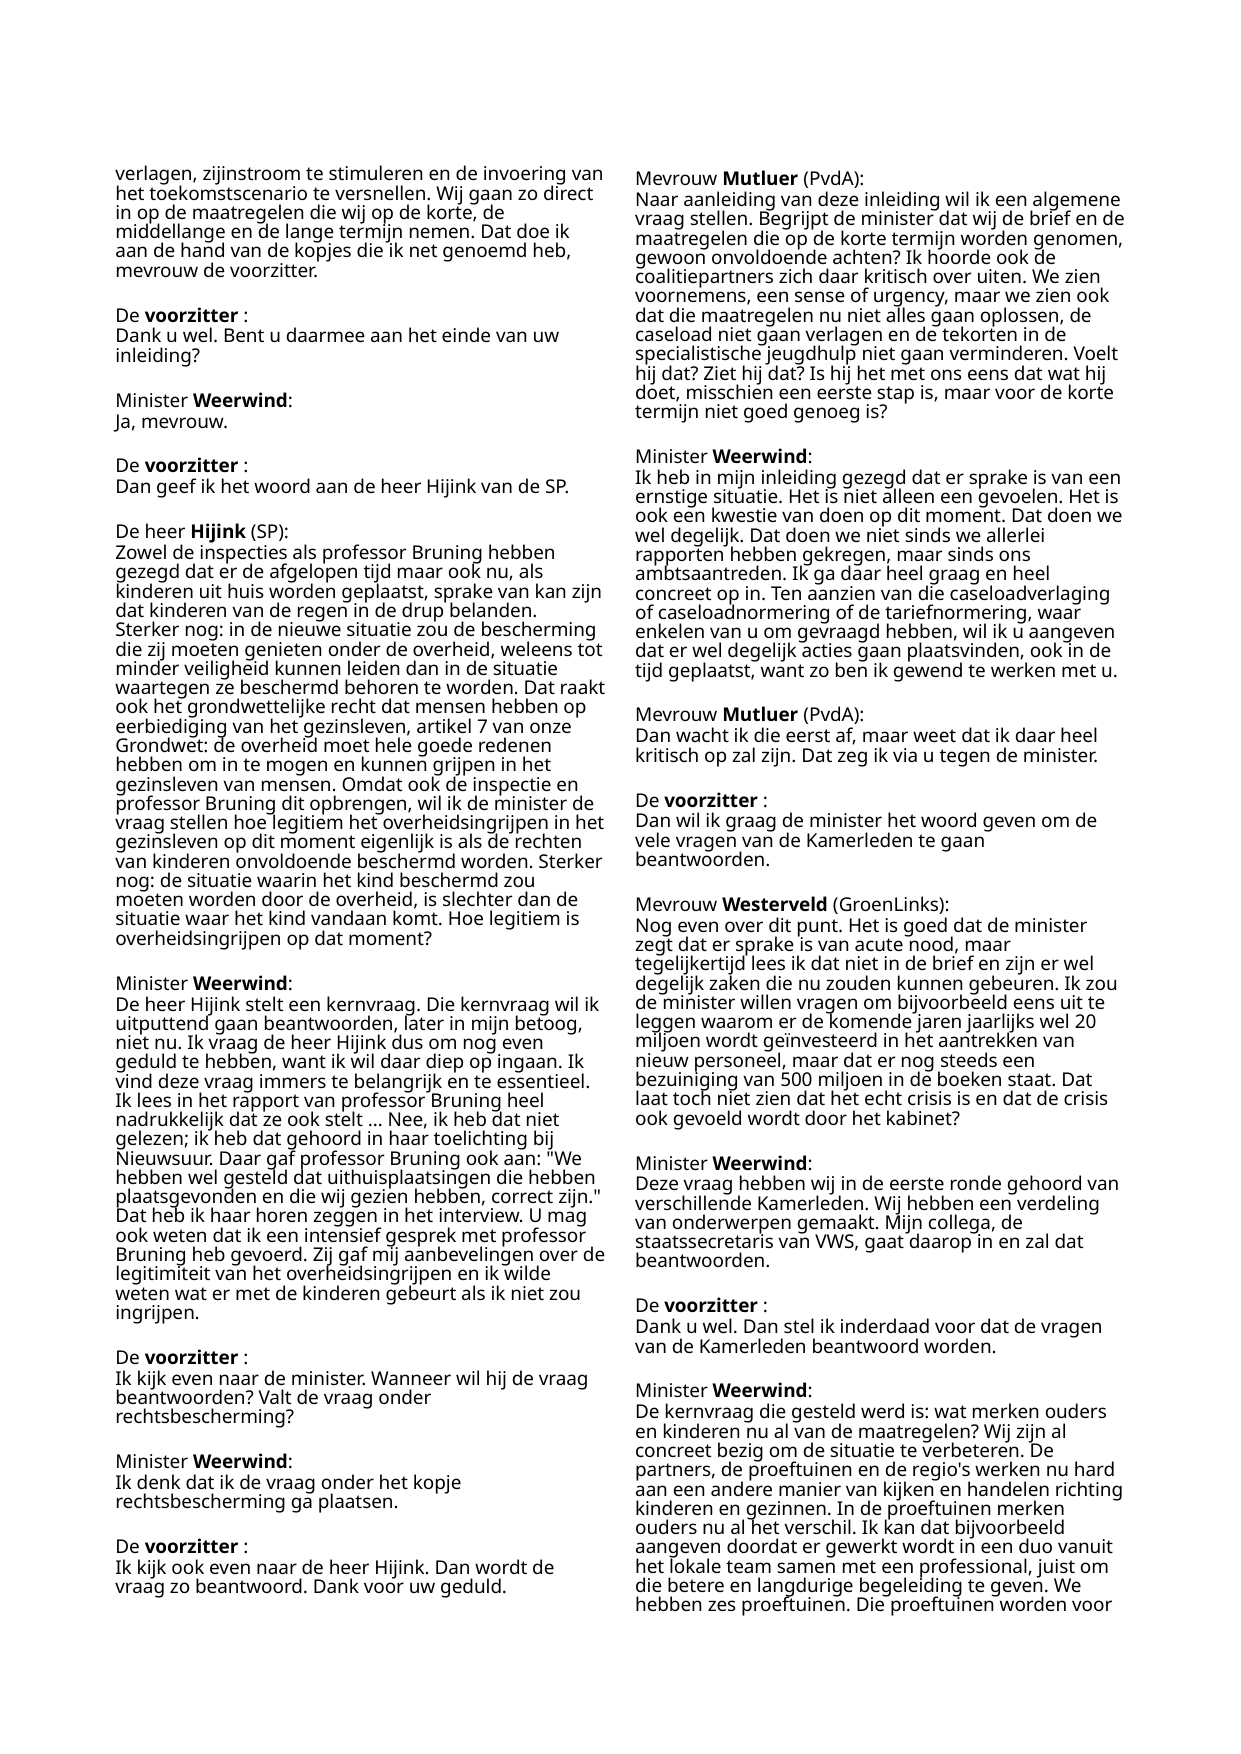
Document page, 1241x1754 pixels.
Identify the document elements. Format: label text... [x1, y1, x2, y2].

text Naar aanleiding van deze inleiding wil ik een algemene vraag stellen. Begrijpt de minister dat wij de brief en de maatregelen die op de korte termijn worden genomen, gewoon onvoldoende achten? Ik hoorde ook de coalitiepartners zich daar kritisch over uiten. We zien voornemens, een sense of urgency, maar we zien ook dat die maatregelen nu niet alles gaan oplossen, de caseload niet gaan verlagen en de tekorten in de specialistische jeugdhulp niet gaan verminderen. Voelt hij dat? Ziet hij dat? Is hij het met ons eens dat wat hij doet, misschien een eerste stap is, maar voor de korte termijn niet goed genoeg is? [635, 191, 1125, 422]
text Mevrouw Mutluer (PvdA): [635, 702, 1125, 727]
text De kernvraag die gesteld werd is: wat merken ouders en kinderen nu al van de maatregelen? Wij zijn al concreet bezig om de situatie te verbeteren. De partners, de proeftuinen en de regio's werken nu hard aan een andere manier van kijken en handelen richting kinderen en gezinnen. In de proeftuinen merken ouders nu al het verschil. Ik kan dat bijvoorbeeld aangeven doordat er gewerkt wordt in een duo vanuit het lokale team samen met een professional, juist om die betere en langdurige begeleiding te geven. We hebben zes proeftuinen. Die proeftuinen worden voor [635, 1403, 1125, 1615]
text Minister Weerwind: [115, 387, 605, 413]
text Dank u wel. Dan stel ik inderdaad voor dat de vragen van de Kamerleden beantwoord worden. [635, 1318, 1125, 1357]
text Mevrouw Westerveld (GroenLinks): [635, 891, 1125, 917]
text De voorzitter : [115, 302, 605, 327]
text Minister Weerwind: [115, 1448, 605, 1474]
text Ik heb in mijn inleiding gezegd dat er sprake is van een ernstige situatie. Het is niet alleen een gevoelen. Het is ook een kwestie van doen op dit moment. Dat doen we wel degelijk. Dat doen we niet sinds we allerlei rapporten hebben gekregen, maar sinds ons ambtsaantreden. Ik ga daar heel graag en heel concreet op in. Ten aanzien van die caseloadverlaging of caseloadnormering of de tariefnormering, waar enkelen van u om gevraagd hebben, wil ik u aangeven dat er wel degelijk acties gaan plaatsvinden, ook in de tijd geplaatst, want zo ben ik gewend te werken met u. [635, 469, 1125, 681]
text De voorzitter : [115, 453, 605, 478]
text Ik denk dat ik de vraag onder het kopje rechtsbescherming ga plaatsen. [115, 1474, 605, 1513]
text De heer Hijink (SP): [115, 518, 605, 544]
text Minister Weerwind: [635, 1150, 1125, 1175]
text Minister Weerwind: [635, 443, 1125, 469]
text Ik kijk ook even naar de heer Hijink. Dan wordt de vraag zo beantwoord. Dank voor uw geduld. [115, 1559, 605, 1598]
text Dan geef ik het woord aan de heer Hijink van de SP. [115, 478, 605, 498]
text Dan wil ik graag de minister het woord geven om de vele vragen van de Kamerleden te gaan beantwoorden. [635, 812, 1125, 870]
text De voorzitter : [115, 1533, 605, 1559]
text Mevrouw Mutluer (PvdA): [635, 165, 1125, 191]
text Deze vraag hebben wij in de eerste ronde gehoord van verschillende Kamerleden. Wij hebben een verdeling van onderwerpen gemaakt. Mijn collega, de staatssecretaris van VWS, gaat daarop in en zal dat beantwoorden. [635, 1175, 1125, 1272]
text Ja, mevrouw. [115, 413, 605, 432]
text Minister Weerwind: [115, 970, 605, 996]
text Nog even over dit punt. Het is goed dat de minister zegt dat er sprake is van acute nood, maar tegelijkertijd lees ik dat niet in de brief en zijn er wel degelijk zaken die nu zouden kunnen gebeuren. Ik zou de minister willen vragen om bijvoorbeeld eens uit te leggen waarom er de komende jaren jaarlijks wel 20 miljoen wordt geïnvesteerd in het aantrekken van nieuw personeel, maar dat er nog steeds een bezuiniging van 500 miljoen in de boeken staat. Dat laat toch niet zien dat het echt crisis is en dat de crisis ook gevoeld wordt door het kabinet? [635, 917, 1125, 1129]
text verlagen, zijinstroom te stimuleren en de invoering van het toekomstscenario te versnellen. Wij gaan zo direct in op de maatregelen die wij op de korte, de middellange en de lange termijn nemen. Dat doe ik aan de hand van de kopjes die ik net genoemd heb, mevrouw de voorzitter. [115, 165, 605, 281]
text Zowel de inspecties als professor Bruning hebben gezegd dat er de afgelopen tijd maar ook nu, als kinderen uit huis worden geplaatst, sprake van kan zijn dat kinderen van de regen in de drup belanden. Sterker nog: in de nieuwe situatie zou de bescherming die zij moeten genieten onder de overheid, weleens tot minder veiligheid kunnen leiden dan in de situatie waartegen ze beschermd behoren te worden. Dat raakt ook het grondwettelijke recht dat mensen hebben op eerbiediging van het gezinsleven, artikel 7 van onze Grondwet: de overheid moet hele goede redenen hebben om in te mogen en kunnen grijpen in het gezinsleven van mensen. Omdat ook de inspectie en professor Bruning dit opbrengen, wil ik de minister de vraag stellen hoe legitiem het overheidsingrijpen in het gezinsleven op dit moment eigenlijk is als de rechten van kinderen onvoldoende beschermd worden. Sterker nog: de situatie waarin het kind beschermd zou moeten worden door de overheid, is slechter dan de situatie waar het kind vandaan komt. Hoe legitiem is overheidsingrijpen op dat moment? [115, 544, 605, 949]
text Dank u wel. Bent u daarmee aan het einde van uw inleiding? [115, 327, 605, 366]
text Minister Weerwind: [635, 1378, 1125, 1403]
text De voorzitter : [635, 1293, 1125, 1318]
text De heer Hijink stelt een kernvraag. Die kernvraag wil ik uitputtend gaan beantwoorden, later in mijn betoog, niet nu. Ik vraag de heer Hijink dus om nog even geduld te hebben, want ik wil daar diep op ingaan. Ik vind deze vraag immers te belangrijk en te essentieel. Ik lees in het rapport van professor Bruning heel nadrukkelijk dat ze ook stelt … Nee, ik heb dat niet gelezen; ik heb dat gehoord in haar toelichting bij Nieuwsuur. Daar gaf professor Bruning ook aan: "We hebben wel gesteld dat uithuisplaatsingen die hebben plaatsgevonden en die wij gezien hebben, correct zijn." Dat heb ik haar horen zeggen in het interview. U mag ook weten dat ik een intensief gesprek met professor Bruning heb gevoerd. Zij gaf mij aanbevelingen over de legitimiteit van het overheidsingrijpen en ik wilde weten wat er met de kinderen gebeurt als ik niet zou ingrijpen. [115, 996, 605, 1323]
text Dan wacht ik die eerst af, maar weet dat ik daar heel kritisch op zal zijn. Dat zeg ik via u tegen de minister. [635, 727, 1125, 766]
text De voorzitter : [115, 1344, 605, 1370]
text De voorzitter : [635, 787, 1125, 812]
text Ik kijk even naar de minister. Wanneer wil hij de vraag beantwoorden? Valt de vraag onder rechtsbescherming? [115, 1370, 605, 1427]
